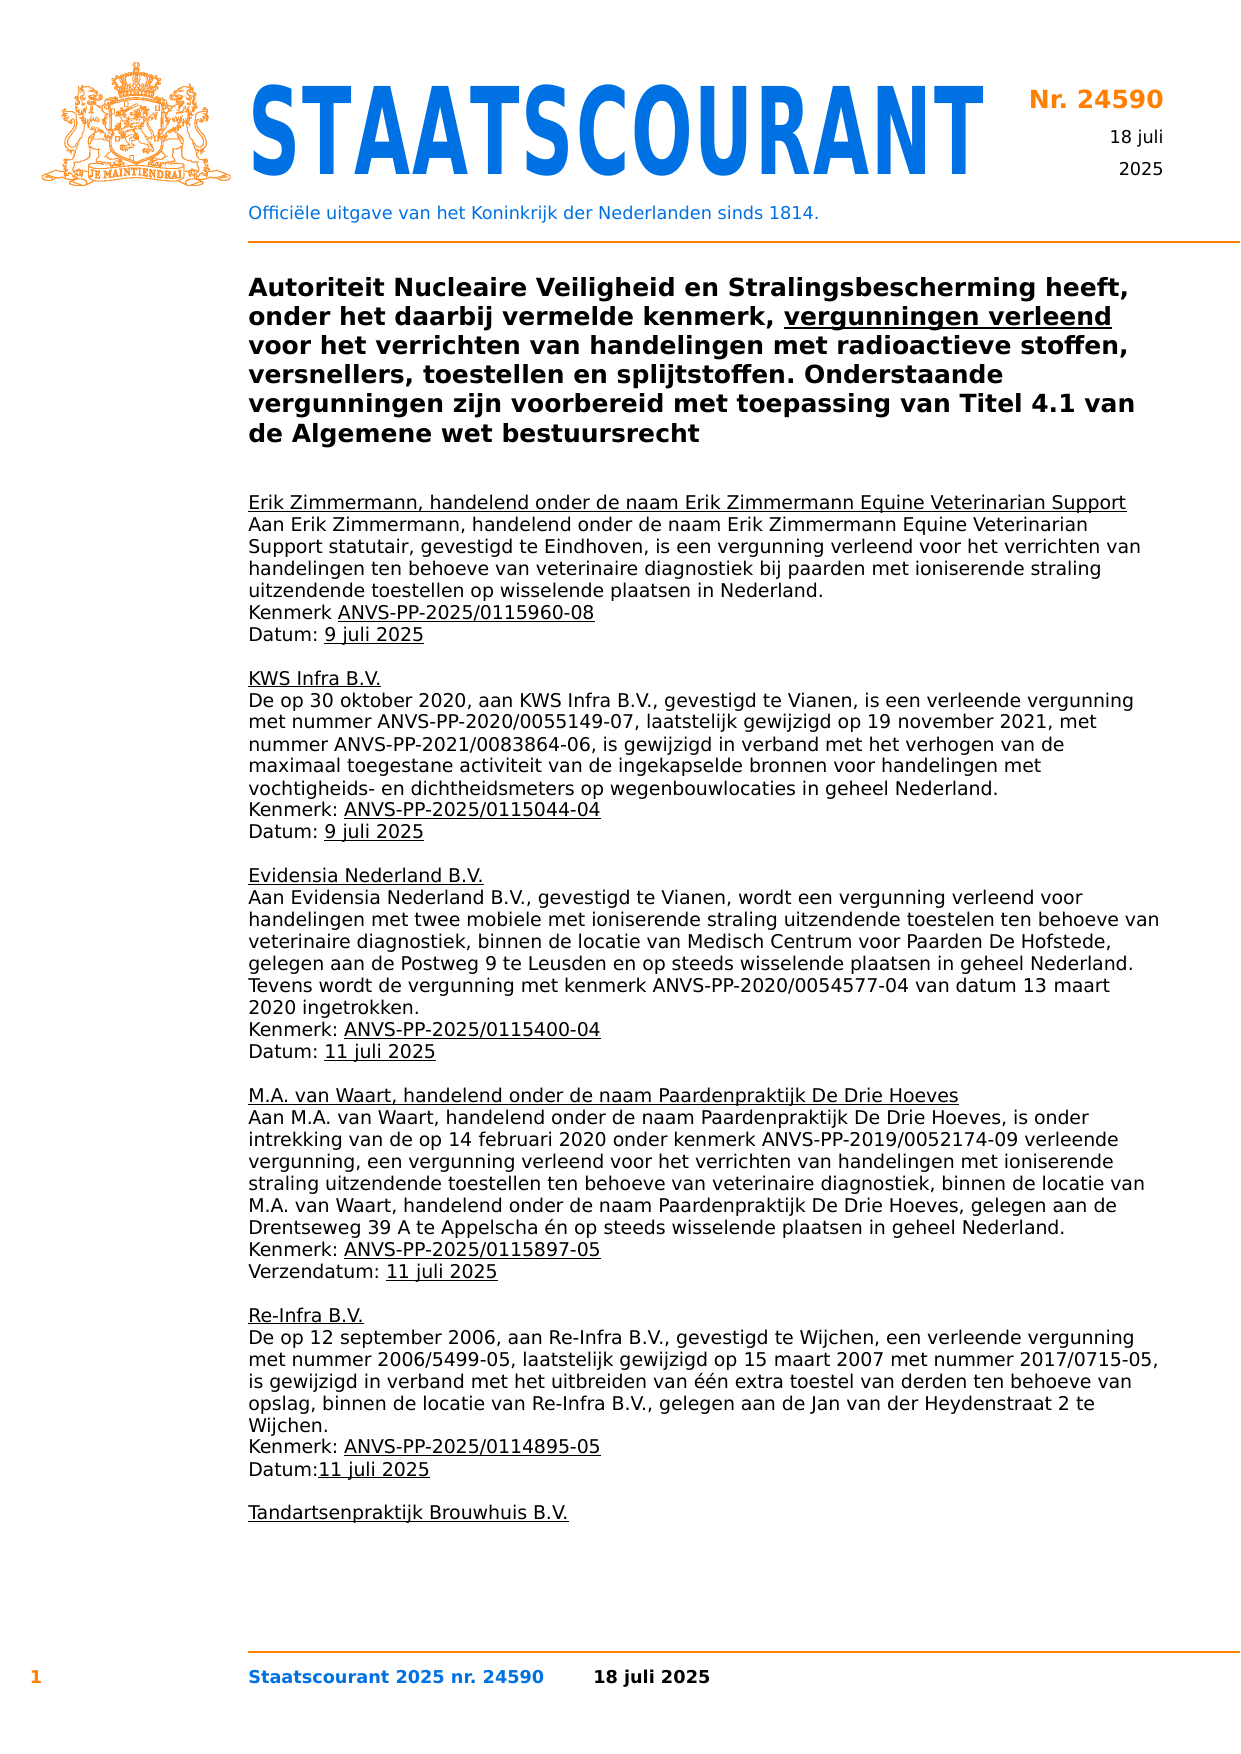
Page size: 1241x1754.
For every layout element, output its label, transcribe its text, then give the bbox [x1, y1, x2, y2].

text Aan Erik Zimmermann, handelend onder de naam Erik Zimmermann Equine Veterinarian Support statutair, gevestigd te Eindhoven, is een vergunning verleend voor het verrichten van handelingen ten behoeve van veterinaire diagnostiek bij paarden met ioniserende straling uitzendende toestellen op wisselende plaatsen in Nederland. [248, 514, 1163, 602]
text Datum: 11 juli 2025 [248, 1041, 1163, 1063]
text Kenmerk: ANVS-PP-2025/0115044-04 [248, 799, 1163, 821]
text KWS Infra B.V. [248, 667, 1163, 689]
text Evidensia Nederland B.V. [248, 865, 1163, 887]
text Datum: 9 juli 2025 [248, 821, 1163, 843]
text Datum:11 juli 2025 [248, 1458, 1163, 1480]
table_header Nr. 24590 [998, 62, 1240, 121]
text Erik Zimmermann, handelend onder de naam Erik Zimmermann Equine Veterinarian Support [248, 492, 1163, 514]
text Aan Evidensia Nederland B.V., gevestigd te Vianen, wordt een vergunning verleend voor handelingen met twee mobiele met ioniserende straling uitzendende toestelen ten behoeve van veterinaire diagnostiek, binnen de locatie van Medisch Centrum voor Paarden De Hofstede, gelegen aan de Postweg 9 te Leusden en op steeds wisselende plaatsen in geheel Nederland. Tevens wordt de vergunning met kenmerk ANVS-PP-2020/0054577-04 van datum 13 maart 2020 ingetrokken. [248, 887, 1163, 1019]
text Kenmerk: ANVS-PP-2025/0114895-05 [248, 1436, 1163, 1458]
text Kenmerk: ANVS-PP-2025/0115897-05 [248, 1239, 1163, 1261]
text M.A. van Waart, handelend onder de naam Paardenpraktijk De Drie Hoeves [248, 1085, 1163, 1107]
table_header STAATSCOURANT [248, 62, 998, 203]
table_cell 18 juli [998, 121, 1240, 153]
text Kenmerk ANVS-PP-2025/0115960-08 [248, 602, 1163, 624]
table_header [25, 62, 248, 241]
text Kenmerk: ANVS-PP-2025/0115400-04 [248, 1019, 1163, 1041]
subtitle Autoriteit Nucleaire Veiligheid en Stralingsbescherming heeft, onder het daarbij vermelde kenmerk, vergunningen verleend voor het verrichten van handelingen met radioactieve stoffen, versnellers, toestellen en splijtstoffen. Onderstaande vergunningen zijn voorbereid met toepassing van Titel 4.1 van de Algemene wet bestuursrecht [248, 273, 1163, 448]
text De op 30 oktober 2020, aan KWS Infra B.V., gevestigd te Vianen, is een verleende vergunning met nummer ANVS-PP-2020/0055149-07, laatstelijk gewijzigd op 19 november 2021, met nummer ANVS-PP-2021/0083864-06, is gewijzigd in verband met het verhogen van de maximaal toegestane activiteit van de ingekapselde bronnen voor handelingen met vochtigheids- en dichtheidsmeters op wegenbouwlocaties in geheel Nederland. [248, 689, 1163, 799]
text Re-Infra B.V. [248, 1304, 1163, 1327]
text Datum: 9 juli 2025 [248, 624, 1163, 646]
table_cell 2025 [998, 153, 1240, 203]
text Verzendatum: 11 juli 2025 [248, 1261, 1163, 1283]
picture [41, 62, 231, 186]
text De op 12 september 2006, aan Re-Infra B.V., gevestigd te Wijchen, een verleende vergunning met nummer 2006/5499-05, laatstelijk gewijzigd op 15 maart 2007 met nummer 2017/0715-05, is gewijzigd in verband met het uitbreiden van één extra toestel van derden ten behoeve van opslag, binnen de locatie van Re-Infra B.V., gelegen aan de Jan van der Heydenstraat 2 te Wijchen. [248, 1327, 1163, 1436]
text Aan M.A. van Waart, handelend onder de naam Paardenpraktijk De Drie Hoeves, is onder intrekking van de op 14 februari 2020 onder kenmerk ANVS-PP-2019/0052174-09 verleende vergunning, een vergunning verleend voor het verrichten van handelingen met ioniserende straling uitzendende toestellen ten behoeve van veterinaire diagnostiek, binnen de locatie van M.A. van Waart, handelend onder de naam Paardenpraktijk De Drie Hoeves, gelegen aan de Drentseweg 39 A te Appelscha én op steeds wisselende plaatsen in geheel Nederland. [248, 1107, 1163, 1239]
table_cell Officiële uitgave van het Koninkrijk der Nederlanden sinds 1814. [248, 203, 1240, 241]
text Tandartsenpraktijk Brouwhuis B.V. [248, 1502, 1163, 1524]
